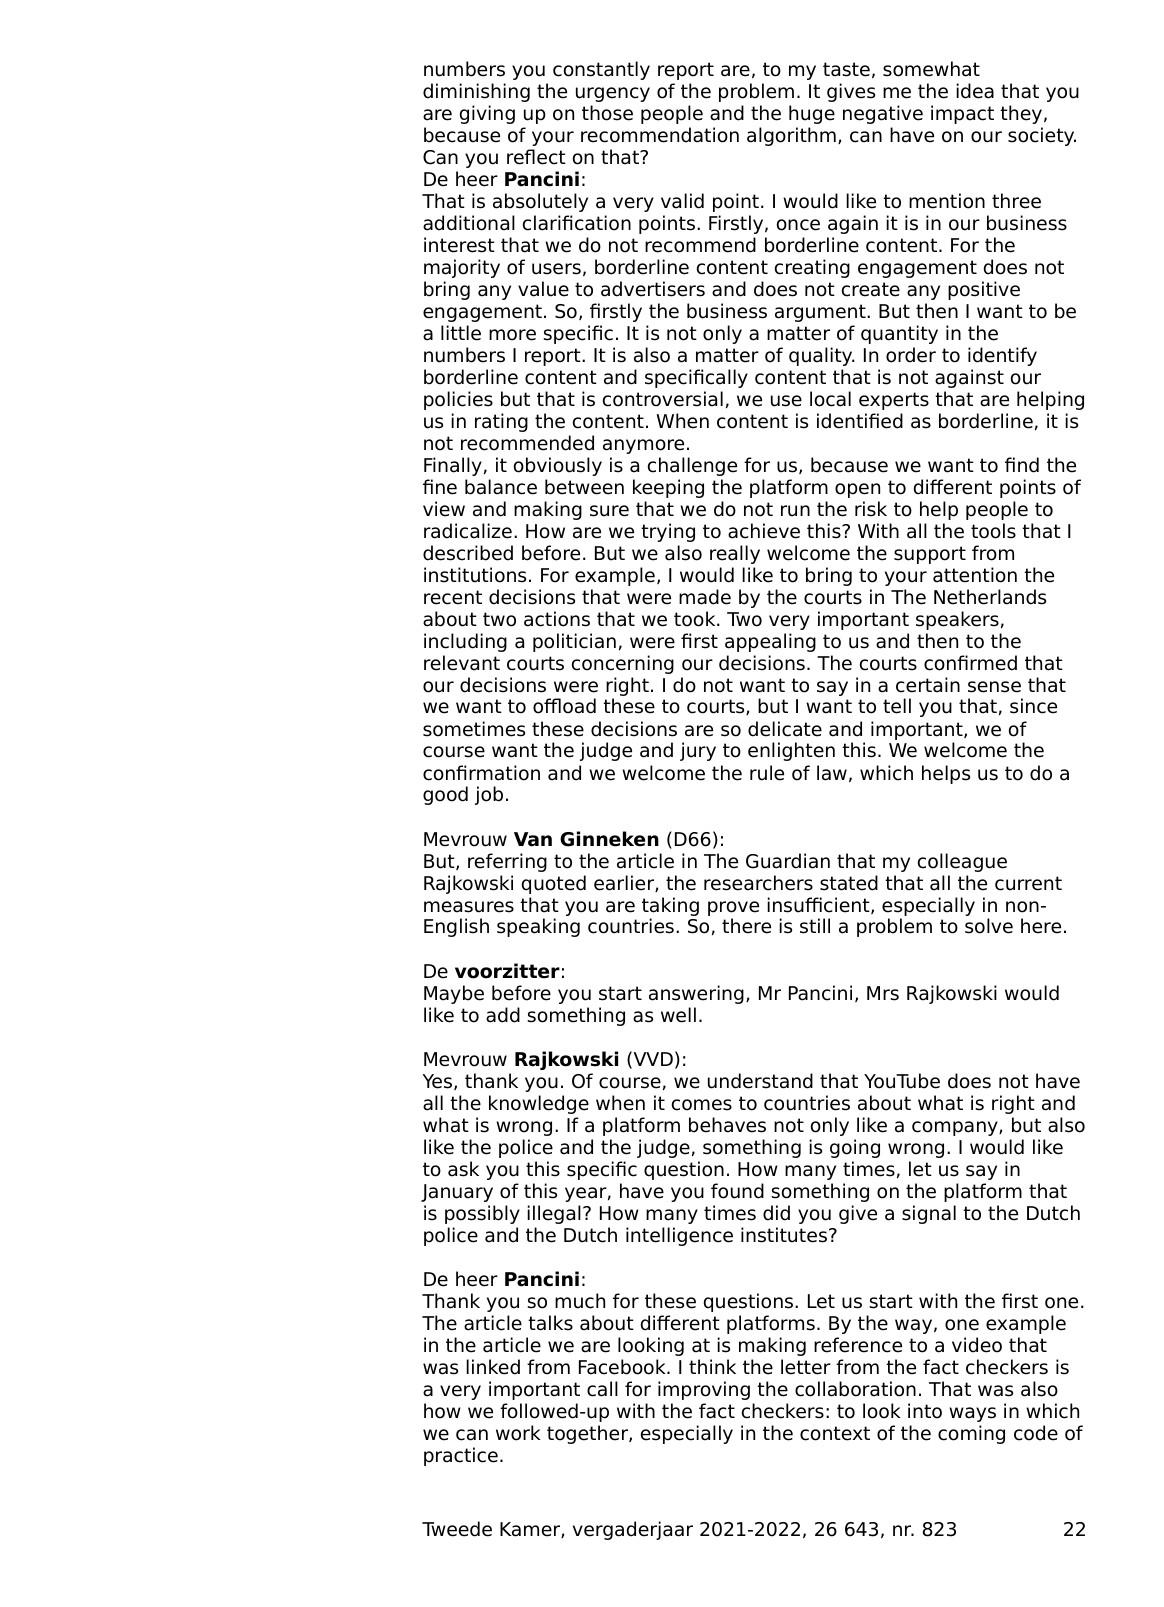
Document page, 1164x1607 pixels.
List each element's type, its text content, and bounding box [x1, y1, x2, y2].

text That is absolutely a very valid point. I would like to mention three additional clarification points. Firstly, once again it is in our business interest that we do not recommend borderline content. For the majority of users, borderline content creating engagement does not bring any value to advertisers and does not create any positive engagement. So, firstly the business argument. But then I want to be a little more specific. It is not only a matter of quantity in the numbers I report. It is also a matter of quality. In order to identify borderline content and specifically content that is not against our policies but that is controversial, we use local experts that are helping us in rating the content. When content is identified as borderline, it is not recommended anymore. [422, 191, 1087, 455]
text Thank you so much for these questions. Let us start with the first one. The article talks about different platforms. By the way, one example in the article we are looking at is making reference to a video that was linked from Facebook. I think the letter from the fact checkers is a very important call for improving the collaboration. That was also how we followed-up with the fact checkers: to look into ways in which we can work together, especially in the context of the coming code of practice. [422, 1291, 1087, 1467]
text De voorzitter: [422, 961, 1087, 983]
text Yes, thank you. Of course, we understand that YouTube does not have all the knowledge when it comes to countries about what is right and what is wrong. If a platform behaves not only like a company, but also like the police and the judge, something is going wrong. I would like to ask you this specific question. How many times, let us say in January of this year, have you found something on the platform that is possibly illegal? How many times did you give a signal to the Dutch police and the Dutch intelligence institutes? [422, 1071, 1087, 1247]
text Maybe before you start answering, Mr Pancini, Mrs Rajkowski would like to add something as well. [422, 983, 1087, 1027]
text But, referring to the article in The Guardian that my colleague Rajkowski quoted earlier, the researchers stated that all the current measures that you are taking prove insufficient, especially in non-English speaking countries. So, there is still a problem to solve here. [422, 851, 1087, 938]
text Mevrouw Rajkowski (VVD): [422, 1049, 1087, 1071]
text Mevrouw Van Ginneken (D66): [422, 828, 1087, 851]
text De heer Pancini: [422, 169, 1087, 191]
text De heer Pancini: [422, 1269, 1087, 1291]
text numbers you constantly report are, to my taste, somewhat diminishing the urgency of the problem. It gives me the idea that you are giving up on those people and the huge negative impact they, because of your recommendation algorithm, can have on our society. Can you reflect on that? [422, 59, 1087, 169]
text Finally, it obviously is a challenge for us, because we want to find the fine balance between keeping the platform open to different points of view and making sure that we do not run the risk to help people to radicalize. How are we trying to achieve this? With all the tools that I described before. But we also really welcome the support from institutions. For example, I would like to bring to your attention the recent decisions that were made by the courts in The Netherlands about two actions that we took. Two very important speakers, including a politician, were first appealing to us and then to the relevant courts concerning our decisions. The courts confirmed that our decisions were right. I do not want to say in a certain sense that we want to offload these to courts, but I want to tell you that, since sometimes these decisions are so delicate and important, we of course want the judge and jury to enlighten this. We welcome the confirmation and we welcome the rule of law, which helps us to do a good job. [422, 455, 1087, 806]
